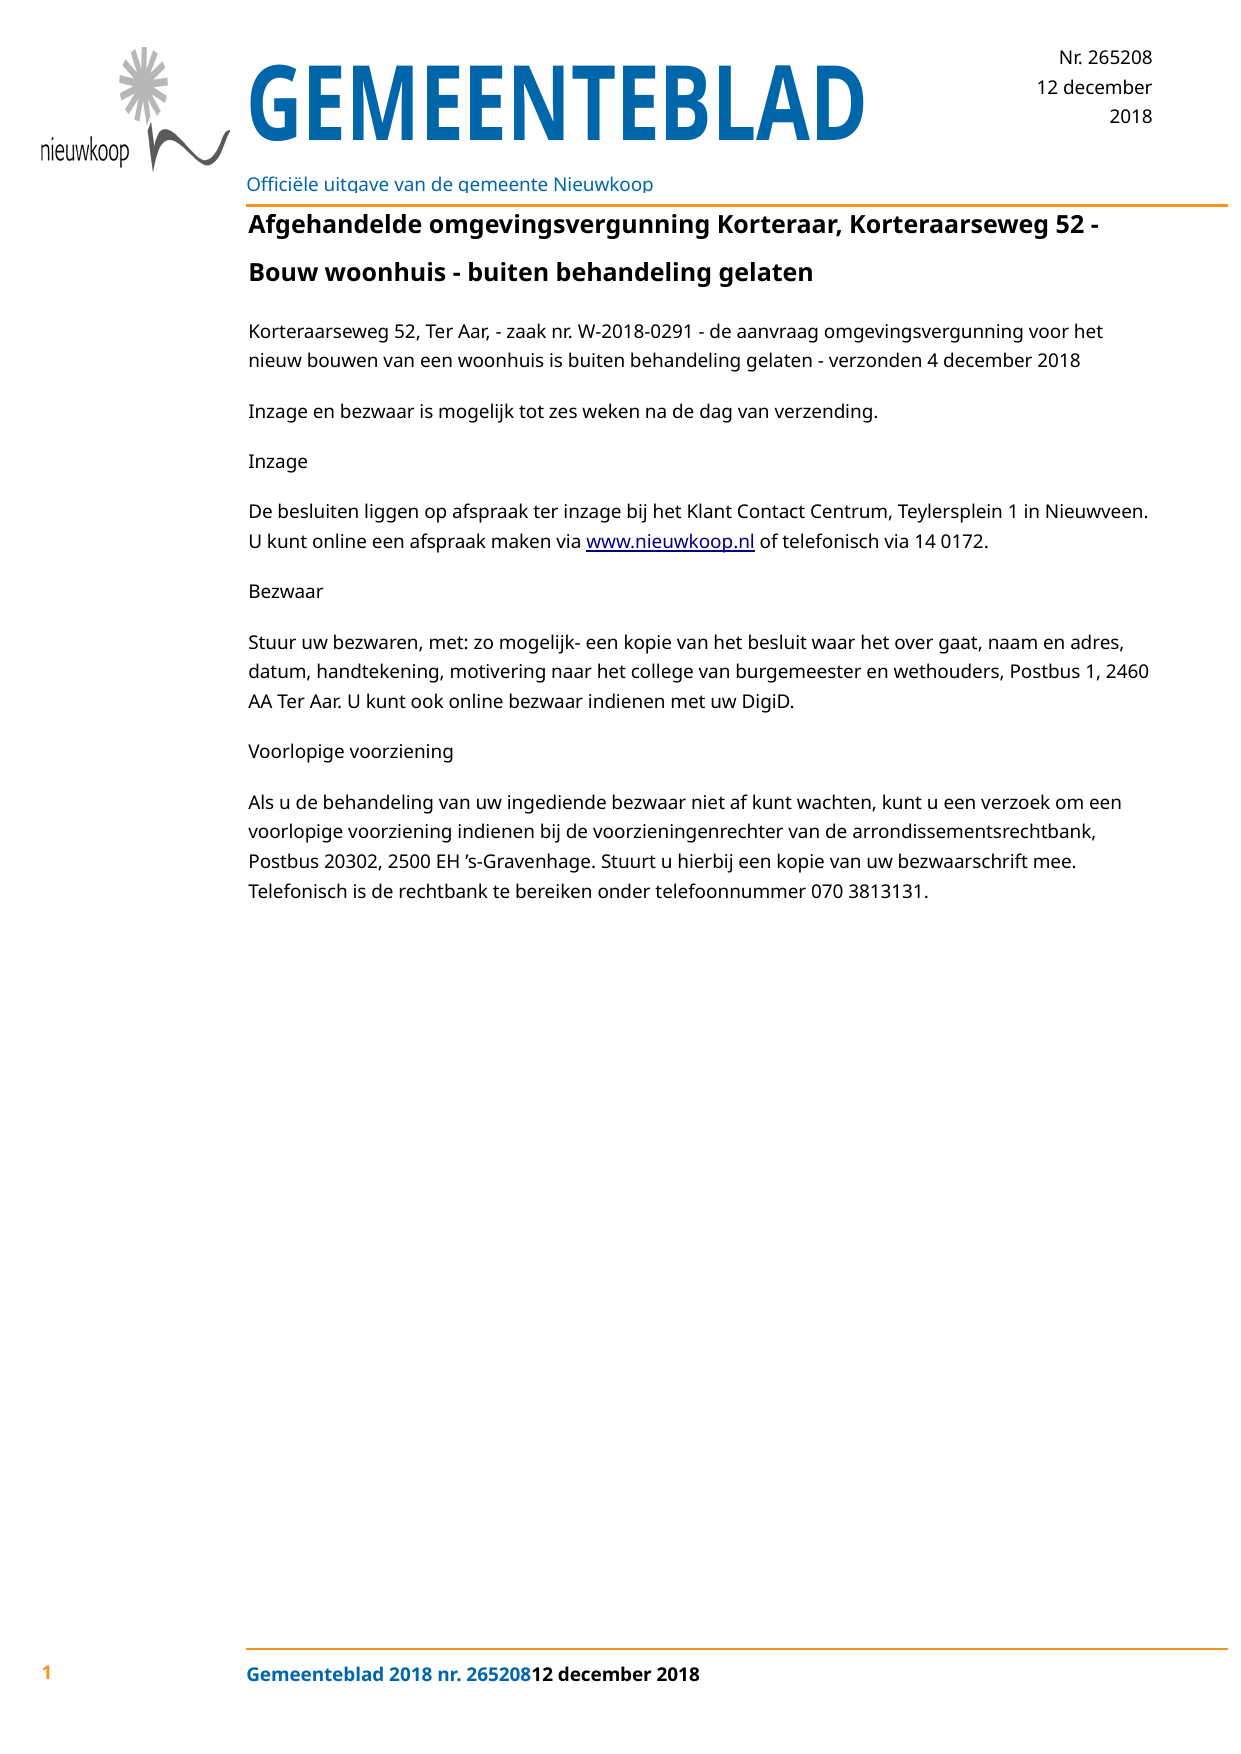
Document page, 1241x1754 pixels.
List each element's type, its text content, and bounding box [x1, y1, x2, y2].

text De besluiten liggen op afspraak ter inzage bij het Klant Contact Centrum, Teylersplein 1 in Nieuwveen. U kunt online een afspraak maken via www.nieuwkoop.nl of telefonisch via 14 0172. [248, 499, 1152, 554]
text Inzage [248, 448, 1152, 474]
text Bezwaar [248, 579, 1152, 604]
text Afgehandelde omgevingsvergunning Korteraar, Korteraarseweg 52 - Bouw woonhuis - buiten behandeling gelaten [248, 207, 1152, 288]
text Stuur uw bezwaren, met: zo mogelijk- een kopie van het besluit waar het over gaat, naam en adres, datum, handtekening, motivering naar het college van burgemeester en wethouders, Postbus 1, 2460 AA Ter Aar. U kunt ook online bezwaar indienen met uw DigiD. [248, 629, 1152, 714]
text Inzage en bezwaar is mogelijk tot zes weken na de dag van verzending. [248, 398, 1152, 424]
picture [41, 47, 231, 172]
text Voorlopige voorziening [248, 739, 1152, 764]
text Als u de behandeling van uw ingediende bezwaar niet af kunt wachten, kunt u een verzoek om een voorlopige voorziening indienen bij de voorzieningenrechter van de arrondissementsrechtbank, Postbus 20302, 2500 EH ’s-Gravenhage. Stuurt u hierbij een kopie van uw bezwaarschrift mee. Telefonisch is de rechtbank te bereiken onder telefoonnummer 070 3813131. [248, 789, 1152, 904]
text Korteraarseweg 52, Ter Aar, - zaak nr. W-2018-0291 - de aanvraag omgevingsvergunning voor het nieuw bouwen van een woonhuis is buiten behandeling gelaten - verzonden 4 december 2018 [248, 318, 1152, 373]
